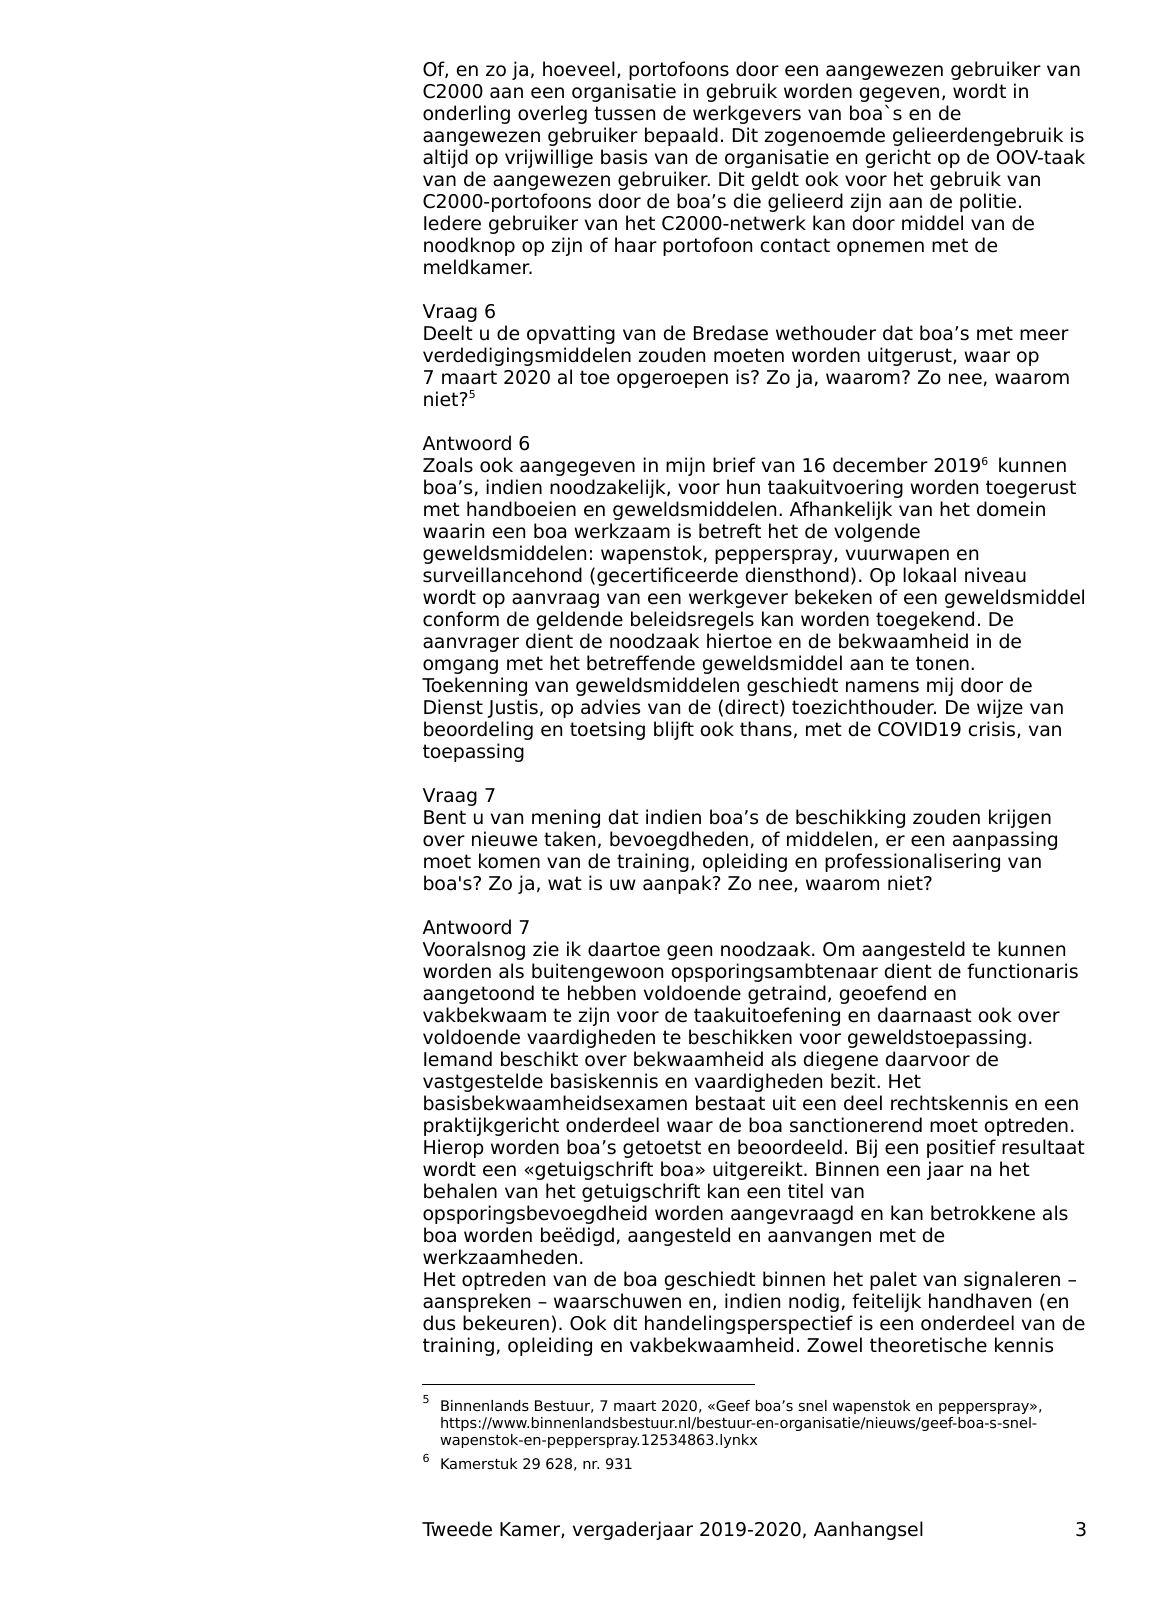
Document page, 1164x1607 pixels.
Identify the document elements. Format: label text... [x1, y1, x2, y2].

text Zoals ook aangegeven in mijn brief van 16 december 2019 kunnen boa’s, indien noodzakelijk, voor hun taakuitvoering worden toegerust met handboeien en geweldsmiddelen. Afhankelijk van het domein waarin een boa werkzaam is betreft het de volgende geweldsmiddelen: wapenstok, pepperspray, vuurwapen en surveillancehond (gecertificeerde diensthond). Op lokaal niveau wordt op aanvraag van een werkgever bekeken of een geweldsmiddel conform de geldende beleidsregels kan worden toegekend. De aanvrager dient de noodzaak hiertoe en de bekwaamheid in de omgang met het betreffende geweldsmiddel aan te tonen. Toekenning van geweldsmiddelen geschiedt namens mij door de Dienst Justis, op advies van de (direct) toezichthouder. De wijze van beoordeling en toetsing blijft ook thans, met de COVID19 crisis, van toepassing [422, 455, 1087, 763]
text Deelt u de opvatting van de Bredase wethouder dat boa’s met meer verdedigingsmiddelen zouden moeten worden uitgerust, waar op 7 maart 2020 al toe opgeroepen is? Zo ja, waarom? Zo nee, waarom niet? [422, 323, 1087, 411]
text Het optreden van de boa geschiedt binnen het palet van signaleren – aanspreken – waarschuwen en, indien nodig, feitelijk handhaven (en dus bekeuren). Ook dit handelingsperspectief is een onderdeel van de training, opleiding en vakbekwaamheid. Zowel theoretische kennis [422, 1269, 1087, 1357]
text Bent u van mening dat indien boa’s de beschikking zouden krijgen over nieuwe taken, bevoegdheden, of middelen, er een aanpassing moet komen van de training, opleiding en professionalisering van boa's? Zo ja, wat is uw aanpak? Zo nee, waarom niet? [422, 807, 1087, 895]
text Of, en zo ja, hoeveel, portofoons door een aangewezen gebruiker van C2000 aan een organisatie in gebruik worden gegeven, wordt in onderling overleg tussen de werkgevers van boa`s en de aangewezen gebruiker bepaald. Dit zogenoemde gelieerdengebruik is altijd op vrijwillige basis van de organisatie en gericht op de OOV-taak van de aangewezen gebruiker. Dit geldt ook voor het gebruik van C2000-portofoons door de boa’s die gelieerd zijn aan de politie. Iedere gebruiker van het C2000-netwerk kan door middel van de noodknop op zijn of haar portofoon contact opnemen met de meldkamer. [422, 59, 1087, 279]
text Vooralsnog zie ik daartoe geen noodzaak. Om aangesteld te kunnen worden als buitengewoon opsporingsambtenaar dient de functionaris aangetoond te hebben voldoende getraind, geoefend en vakbekwaam te zijn voor de taakuitoefening en daarnaast ook over voldoende vaardigheden te beschikken voor geweldstoepassing. Iemand beschikt over bekwaamheid als diegene daarvoor de vastgestelde basiskennis en vaardigheden bezit. Het basisbekwaamheidsexamen bestaat uit een deel rechtskennis en een praktijkgericht onderdeel waar de boa sanctionerend moet optreden. Hierop worden boa’s getoetst en beoordeeld. Bij een positief resultaat wordt een «getuigschrift boa» uitgereikt. Binnen een jaar na het behalen van het getuigschrift kan een titel van opsporingsbevoegdheid worden aangevraagd en kan betrokkene als boa worden beëdigd, aangesteld en aanvangen met de werkzaamheden. [422, 939, 1087, 1269]
text Kamerstuk 29 628, nr. 931 [422, 1452, 1087, 1474]
text Vraag 6 [422, 301, 1087, 323]
text Antwoord 7 [422, 917, 1087, 939]
text Vraag 7 [422, 785, 1087, 807]
text Antwoord 6 [422, 433, 1087, 455]
text Binnenlands Bestuur, 7 maart 2020, «Geef boa’s snel wapenstok en pepperspray», https://www.binnenlandsbestuur.nl/bestuur-en-organisatie/nieuws/geef-boa-s-snel-wapenstok-en-pepperspray.12534863.lynkx [422, 1393, 1087, 1449]
